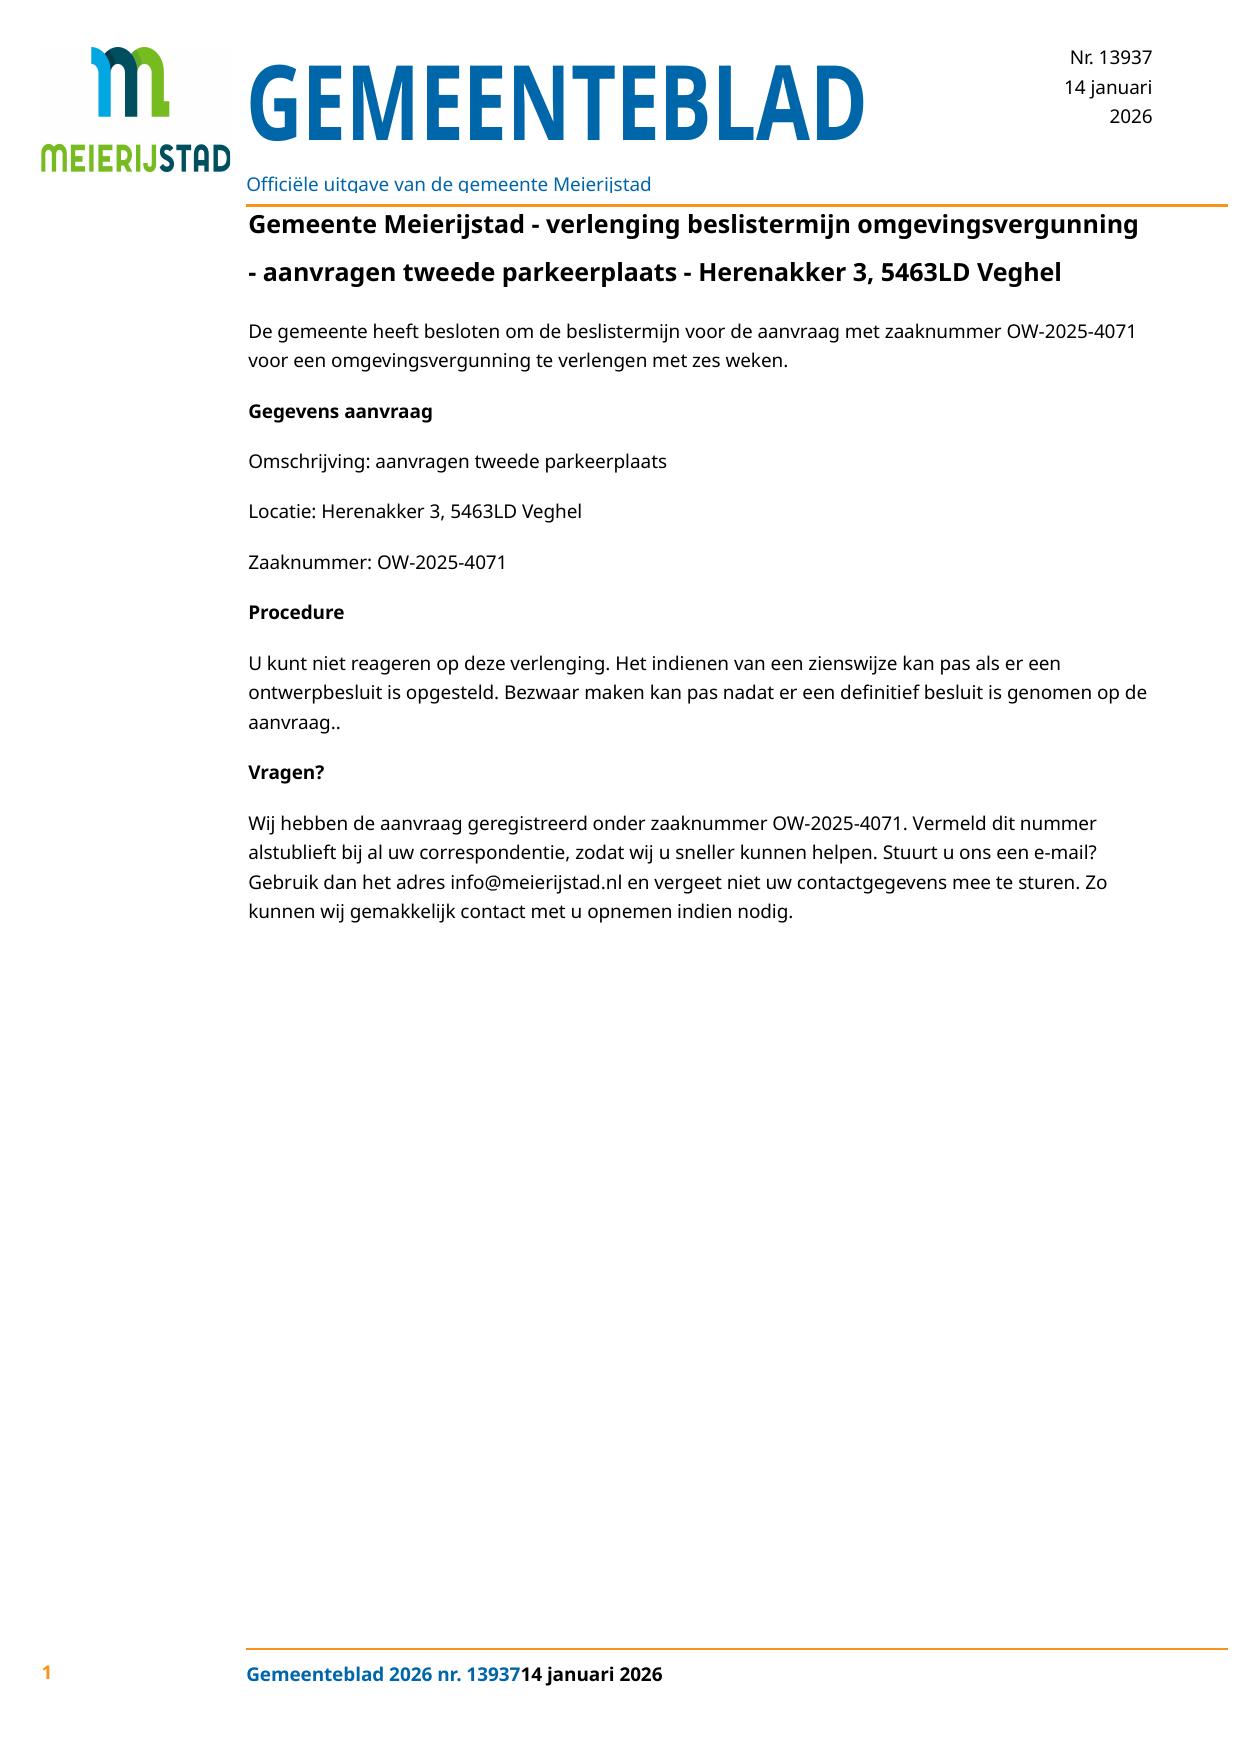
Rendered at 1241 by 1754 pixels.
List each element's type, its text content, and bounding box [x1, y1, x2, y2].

text De gemeente heeft besloten om de beslistermijn voor de aanvraag met zaaknummer OW-2025-4071 voor een omgevingsvergunning te verlengen met zes weken. [248, 318, 1152, 373]
text Gemeente Meierijstad - verlenging beslistermijn omgevingsvergunning - aanvragen tweede parkeerplaats - Herenakker 3, 5463LD Veghel [248, 207, 1152, 288]
text Vragen? [248, 759, 1152, 785]
text Zaaknummer: OW-2025-4071 [248, 549, 1152, 575]
text Wij hebben de aanvraag geregistreerd onder zaaknummer OW-2025-4071. Vermeld dit nummer alstublieft bij al uw correspondentie, zodat wij u sneller kunnen helpen. Stuurt u ons een e-mail? Gebruik dan het adres info@meierijstad.nl en vergeet niet uw contactgegevens mee te sturen. Zo kunnen wij gemakkelijk contact met u opnemen indien nodig. [248, 810, 1152, 924]
text U kunt niet reageren op deze verlenging. Het indienen van een zienswijze kan pas als er een ontwerpbesluit is opgesteld. Bezwaar maken kan pas nadat er een definitief besluit is genomen op de aanvraag.. [248, 650, 1152, 735]
text Omschrijving: aanvragen tweede parkeerplaats [248, 448, 1152, 474]
picture [41, 47, 231, 172]
text Gegevens aanvraag [248, 398, 1152, 424]
text Procedure [248, 599, 1152, 625]
text Locatie: Herenakker 3, 5463LD Veghel [248, 499, 1152, 524]
